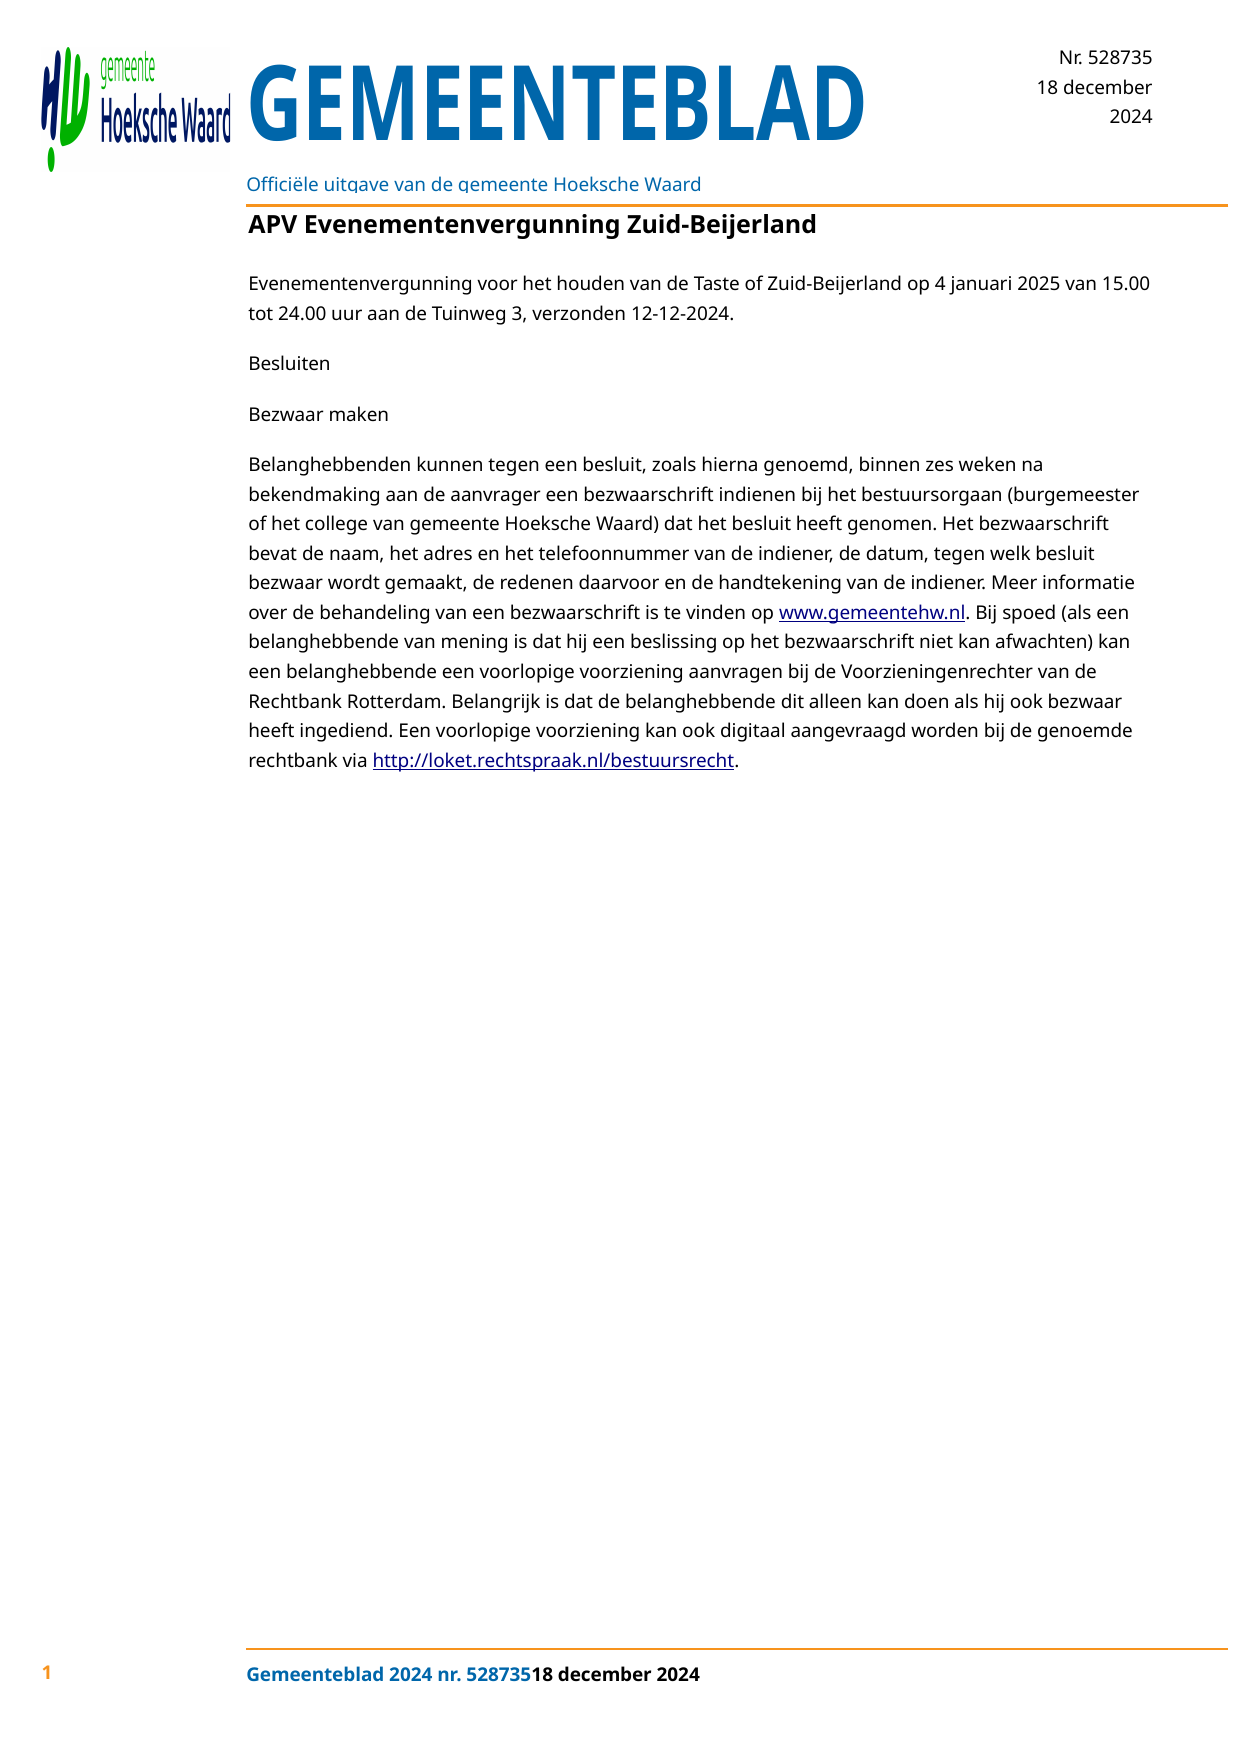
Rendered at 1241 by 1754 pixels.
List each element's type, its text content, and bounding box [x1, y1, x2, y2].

text Bezwaar maken [248, 401, 1152, 426]
picture [41, 47, 231, 172]
text Besluiten [248, 350, 1152, 376]
text Evenementenvergunning voor het houden van de Taste of Zuid-Beijerland op 4 januari 2025 van 15.00 tot 24.00 uur aan de Tuinweg 3, verzonden 12-12-2024. [248, 270, 1152, 326]
text APV Evenementenvergunning Zuid-Beijerland [248, 207, 1152, 241]
text Belanghebbenden kunnen tegen een besluit, zoals hierna genoemd, binnen zes weken na bekendmaking aan de aanvrager een bezwaarschrift indienen bij het bestuursorgaan (burgemeester of het college van gemeente Hoeksche Waard) dat het besluit heeft genomen. Het bezwaarschrift bevat de naam, het adres en het telefoonnummer van de indiener, de datum, tegen welk besluit bezwaar wordt gemaakt, de redenen daarvoor en de handtekening van de indiener. Meer informatie over de behandeling van een bezwaarschrift is te vinden op www.gemeentehw.nl. Bij spoed (als een belanghebbende van mening is dat hij een beslissing op het bezwaarschrift niet kan afwachten) kan een belanghebbende een voorlopige voorziening aanvragen bij de Voorzieningenrechter van de Rechtbank Rotterdam. Belangrijk is dat de belanghebbende dit alleen kan doen als hij ook bezwaar heeft ingediend. Een voorlopige voorziening kan ook digitaal aangevraagd worden bij de genoemde rechtbank via http://loket.rechtspraak.nl/bestuursrecht. [248, 451, 1152, 773]
